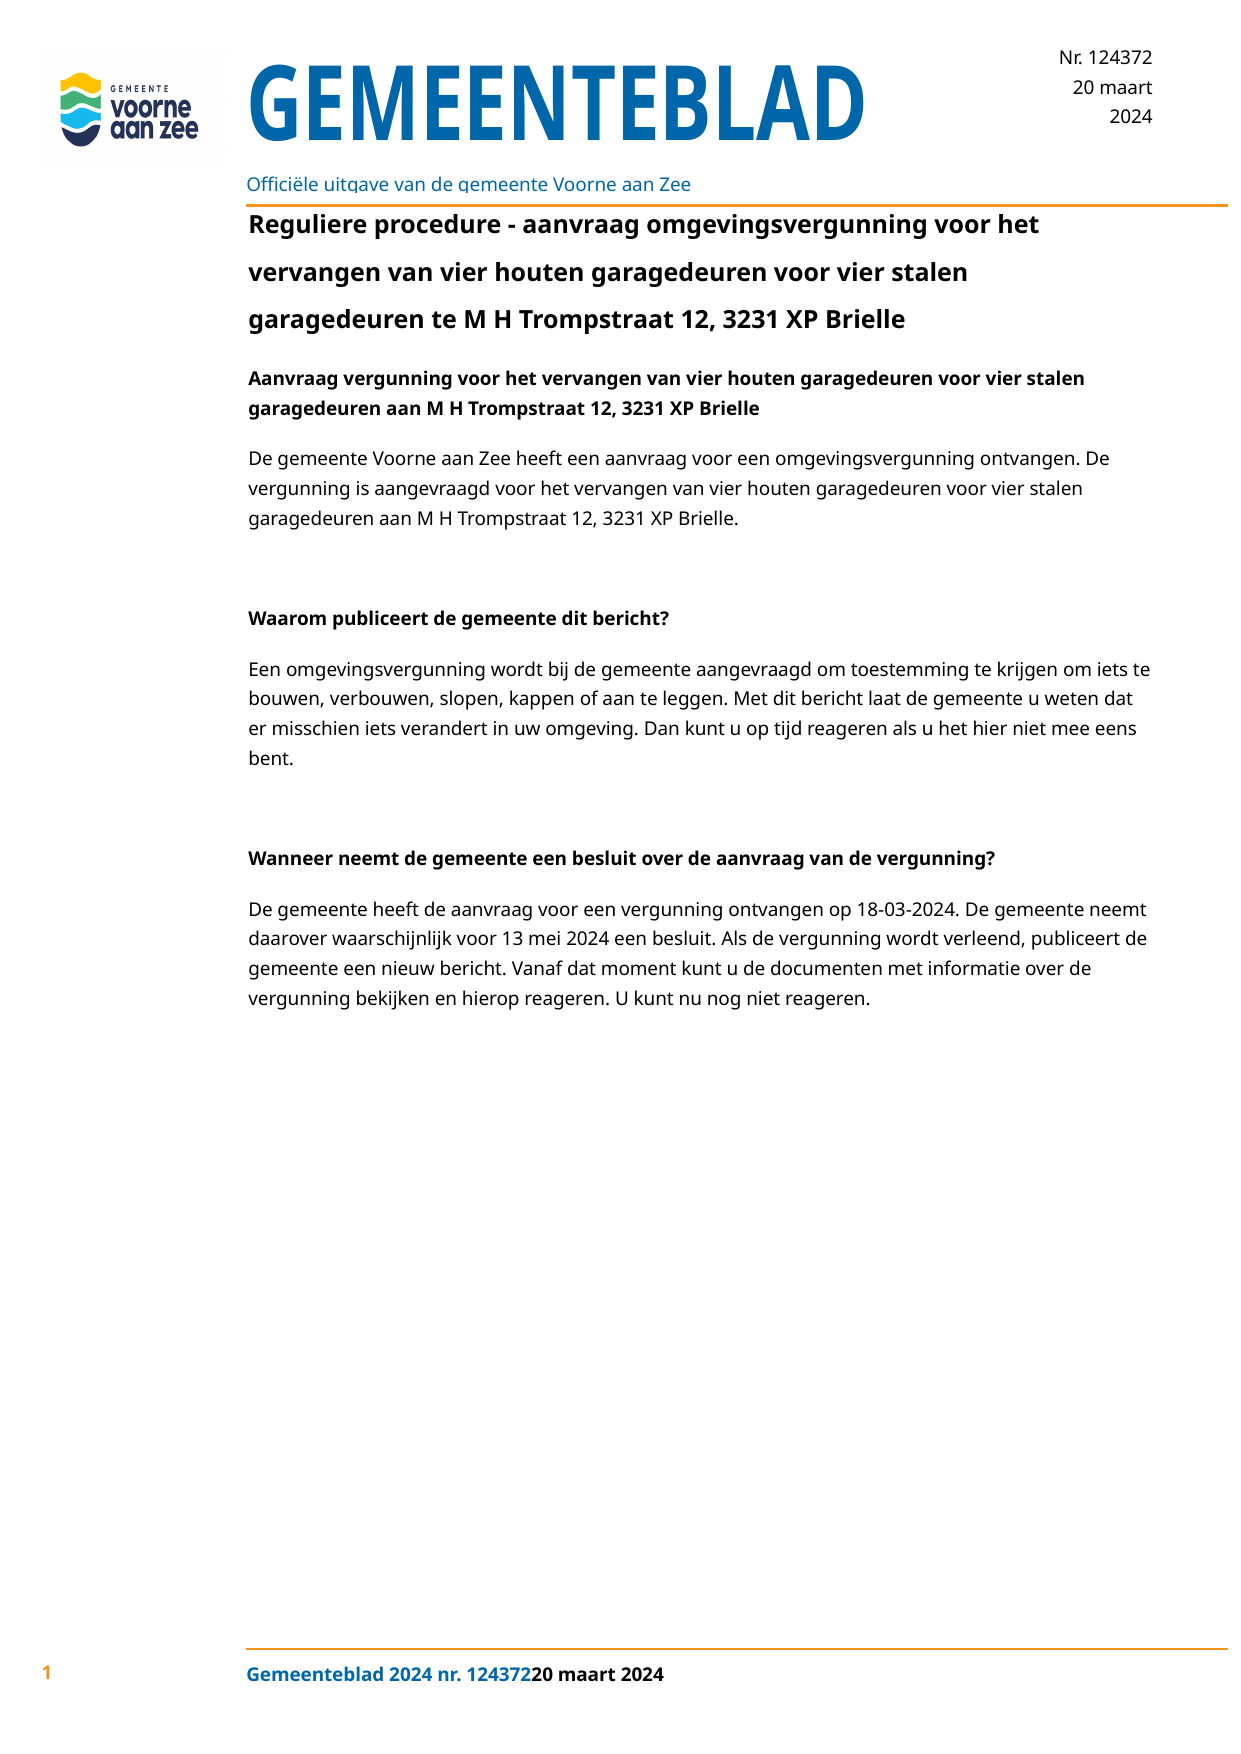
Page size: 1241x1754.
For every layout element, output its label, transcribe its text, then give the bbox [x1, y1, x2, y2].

text De gemeente Voorne aan Zee heeft een aanvraag voor een omgevingsvergunning ontvangen. De vergunning is aangevraagd voor het vervangen van vier houten garagedeuren voor vier stalen garagedeuren aan M H Trompstraat 12, 3231 XP Brielle. [248, 446, 1152, 530]
text Aanvraag vergunning voor het vervangen van vier houten garagedeuren voor vier stalen garagedeuren aan M H Trompstraat 12, 3231 XP Brielle [248, 366, 1152, 421]
text De gemeente heeft de aanvraag voor een vergunning ontvangen op 18-03-2024. De gemeente neemt daarover waarschijnlijk voor 13 mei 2024 een besluit. Als de vergunning wordt verleend, publiceert de gemeente een nieuw bericht. Vanaf dat moment kunt u de documenten met informatie over de vergunning bekijken en hierop reageren. U kunt nu nog niet reageren. [248, 896, 1152, 1010]
text Een omgevingsvergunning wordt bij de gemeente aangevraagd om toestemming te krijgen om iets te bouwen, verbouwen, slopen, kappen of aan te leggen. Met dit bericht laat de gemeente u weten dat er misschien iets verandert in uw omgeving. Dan kunt u op tijd reageren als u het hier niet mee eens bent. [248, 656, 1152, 770]
picture [41, 47, 231, 172]
text Reguliere procedure - aanvraag omgevingsvergunning voor het vervangen van vier houten garagedeuren voor vier stalen garagedeuren te M H Trompstraat 12, 3231 XP Brielle [248, 207, 1152, 336]
text Waarom publiceert de gemeente dit bericht? [248, 606, 1152, 631]
text Wanneer neemt de gemeente een besluit over de aanvraag van de vergunning? [248, 846, 1152, 871]
